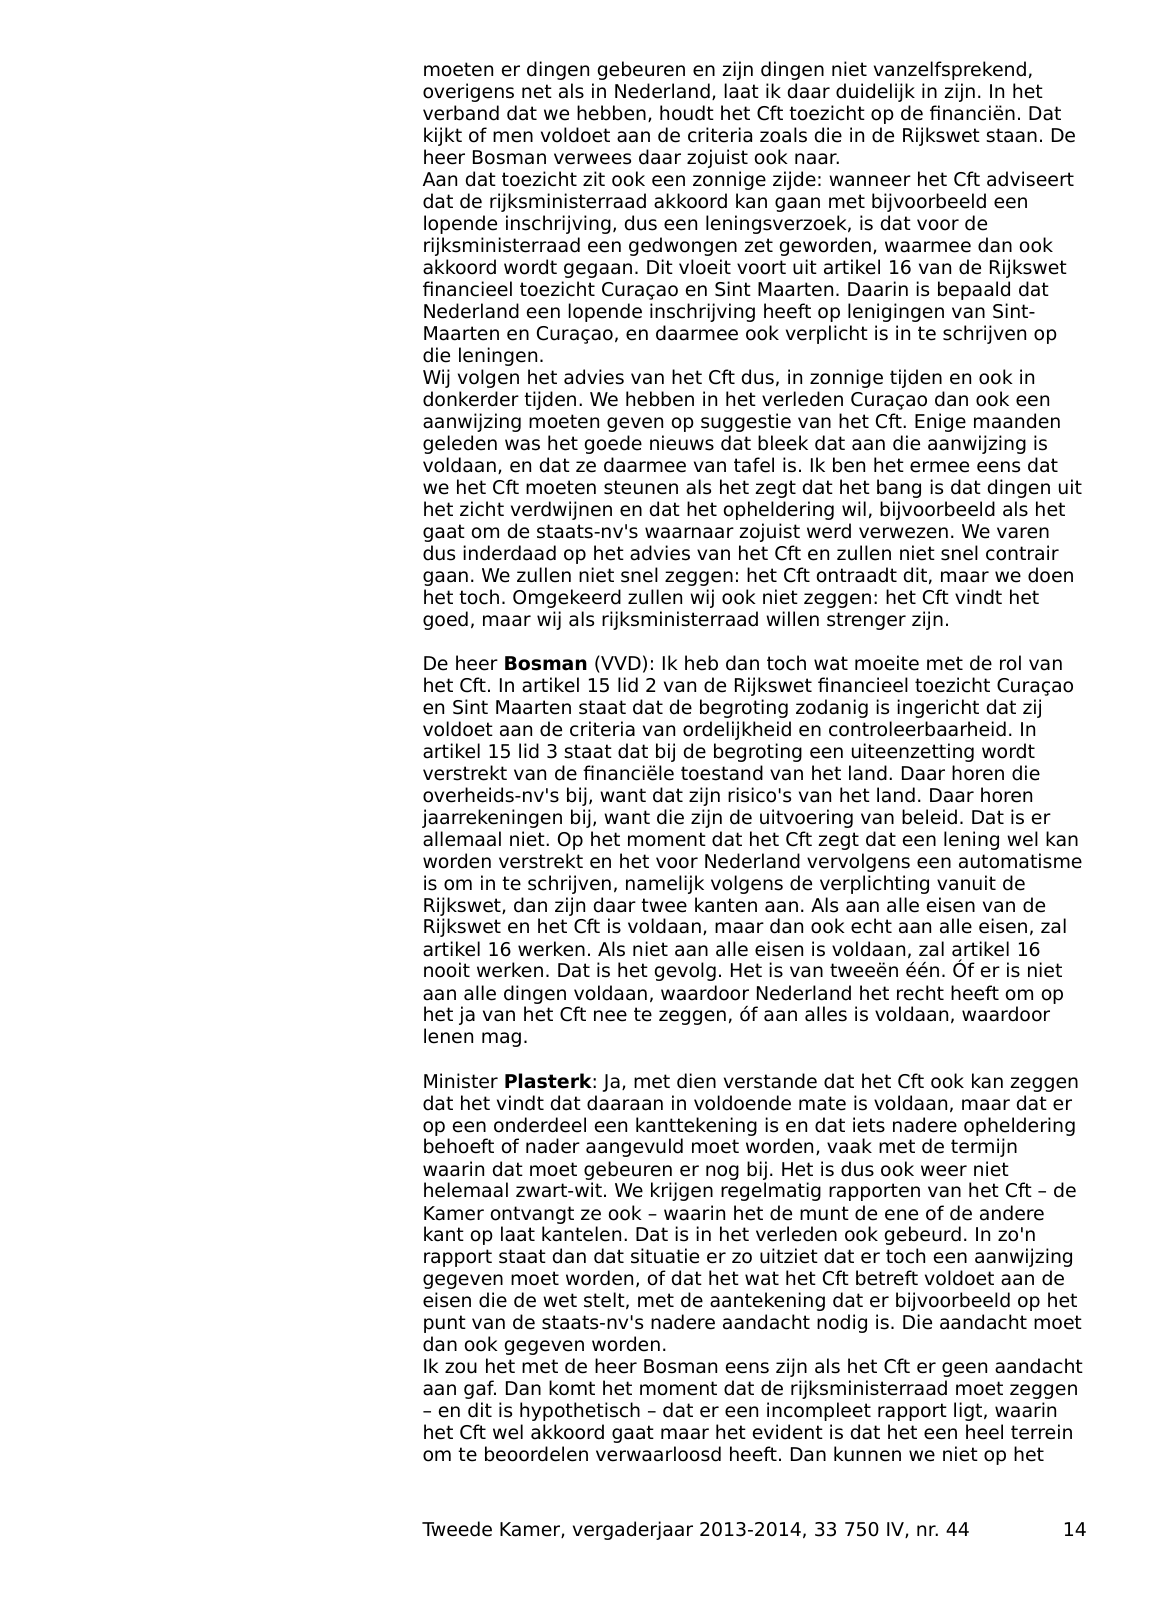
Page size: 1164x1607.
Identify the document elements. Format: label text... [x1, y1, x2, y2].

text moeten er dingen gebeuren en zijn dingen niet vanzelfsprekend, overigens net als in Nederland, laat ik daar duidelijk in zijn. In het verband dat we hebben, houdt het Cft toezicht op de financiën. Dat kijkt of men voldoet aan de criteria zoals die in de Rijkswet staan. De heer Bosman verwees daar zojuist ook naar. [422, 59, 1087, 169]
text Aan dat toezicht zit ook een zonnige zijde: wanneer het Cft adviseert dat de rijksministerraad akkoord kan gaan met bijvoorbeeld een lopende inschrijving, dus een leningsverzoek, is dat voor de rijksministerraad een gedwongen zet geworden, waarmee dan ook akkoord wordt gegaan. Dit vloeit voort uit artikel 16 van de Rijkswet financieel toezicht Curaçao en Sint Maarten. Daarin is bepaald dat Nederland een lopende inschrijving heeft op lenigingen van Sint-Maarten en Curaçao, en daarmee ook verplicht is in te schrijven op die leningen. [422, 169, 1087, 367]
text De heer Bosman (VVD): Ik heb dan toch wat moeite met de rol van het Cft. In artikel 15 lid 2 van de Rijkswet financieel toezicht Curaçao en Sint Maarten staat dat de begroting zodanig is ingericht dat zij voldoet aan de criteria van ordelijkheid en controleerbaarheid. In artikel 15 lid 3 staat dat bij de begroting een uiteenzetting wordt verstrekt van de financiële toestand van het land. Daar horen die overheids-nv's bij, want dat zijn risico's van het land. Daar horen jaarrekeningen bij, want die zijn de uitvoering van beleid. Dat is er allemaal niet. Op het moment dat het Cft zegt dat een lening wel kan worden verstrekt en het voor Nederland vervolgens een automatisme is om in te schrijven, namelijk volgens de verplichting vanuit de Rijkswet, dan zijn daar twee kanten aan. Als aan alle eisen van de Rijkswet en het Cft is voldaan, maar dan ook echt aan alle eisen, zal artikel 16 werken. Als niet aan alle eisen is voldaan, zal artikel 16 nooit werken. Dat is het gevolg. Het is van tweeën één. Óf er is niet aan alle dingen voldaan, waardoor Nederland het recht heeft om op het ja van het Cft nee te zeggen, óf aan alles is voldaan, waardoor lenen mag. [422, 653, 1087, 1048]
text Minister Plasterk: Ja, met dien verstande dat het Cft ook kan zeggen dat het vindt dat daaraan in voldoende mate is voldaan, maar dat er op een onderdeel een kanttekening is en dat iets nadere opheldering behoeft of nader aangevuld moet worden, vaak met de termijn waarin dat moet gebeuren er nog bij. Het is dus ook weer niet helemaal zwart-wit. We krijgen regelmatig rapporten van het Cft – de Kamer ontvangt ze ook – waarin het de munt de ene of de andere kant op laat kantelen. Dat is in het verleden ook gebeurd. In zo'n rapport staat dan dat situatie er zo uitziet dat er toch een aanwijzing gegeven moet worden, of dat het wat het Cft betreft voldoet aan de eisen die de wet stelt, met de aantekening dat er bijvoorbeeld op het punt van de staats-nv's nadere aandacht nodig is. Die aandacht moet dan ook gegeven worden. [422, 1071, 1087, 1356]
text Wij volgen het advies van het Cft dus, in zonnige tijden en ook in donkerder tijden. We hebben in het verleden Curaçao dan ook een aanwijzing moeten geven op suggestie van het Cft. Enige maanden geleden was het goede nieuws dat bleek dat aan die aanwijzing is voldaan, en dat ze daarmee van tafel is. Ik ben het ermee eens dat we het Cft moeten steunen als het zegt dat het bang is dat dingen uit het zicht verdwijnen en dat het opheldering wil, bijvoorbeeld als het gaat om de staats-nv's waarnaar zojuist werd verwezen. We varen dus inderdaad op het advies van het Cft en zullen niet snel contrair gaan. We zullen niet snel zeggen: het Cft ontraadt dit, maar we doen het toch. Omgekeerd zullen wij ook niet zeggen: het Cft vindt het goed, maar wij als rijksministerraad willen strenger zijn. [422, 367, 1087, 631]
text Ik zou het met de heer Bosman eens zijn als het Cft er geen aandacht aan gaf. Dan komt het moment dat de rijksministerraad moet zeggen – en dit is hypothetisch – dat er een incompleet rapport ligt, waarin het Cft wel akkoord gaat maar het evident is dat het een heel terrein om te beoordelen verwaarloosd heeft. Dan kunnen we niet op het [422, 1356, 1087, 1466]
